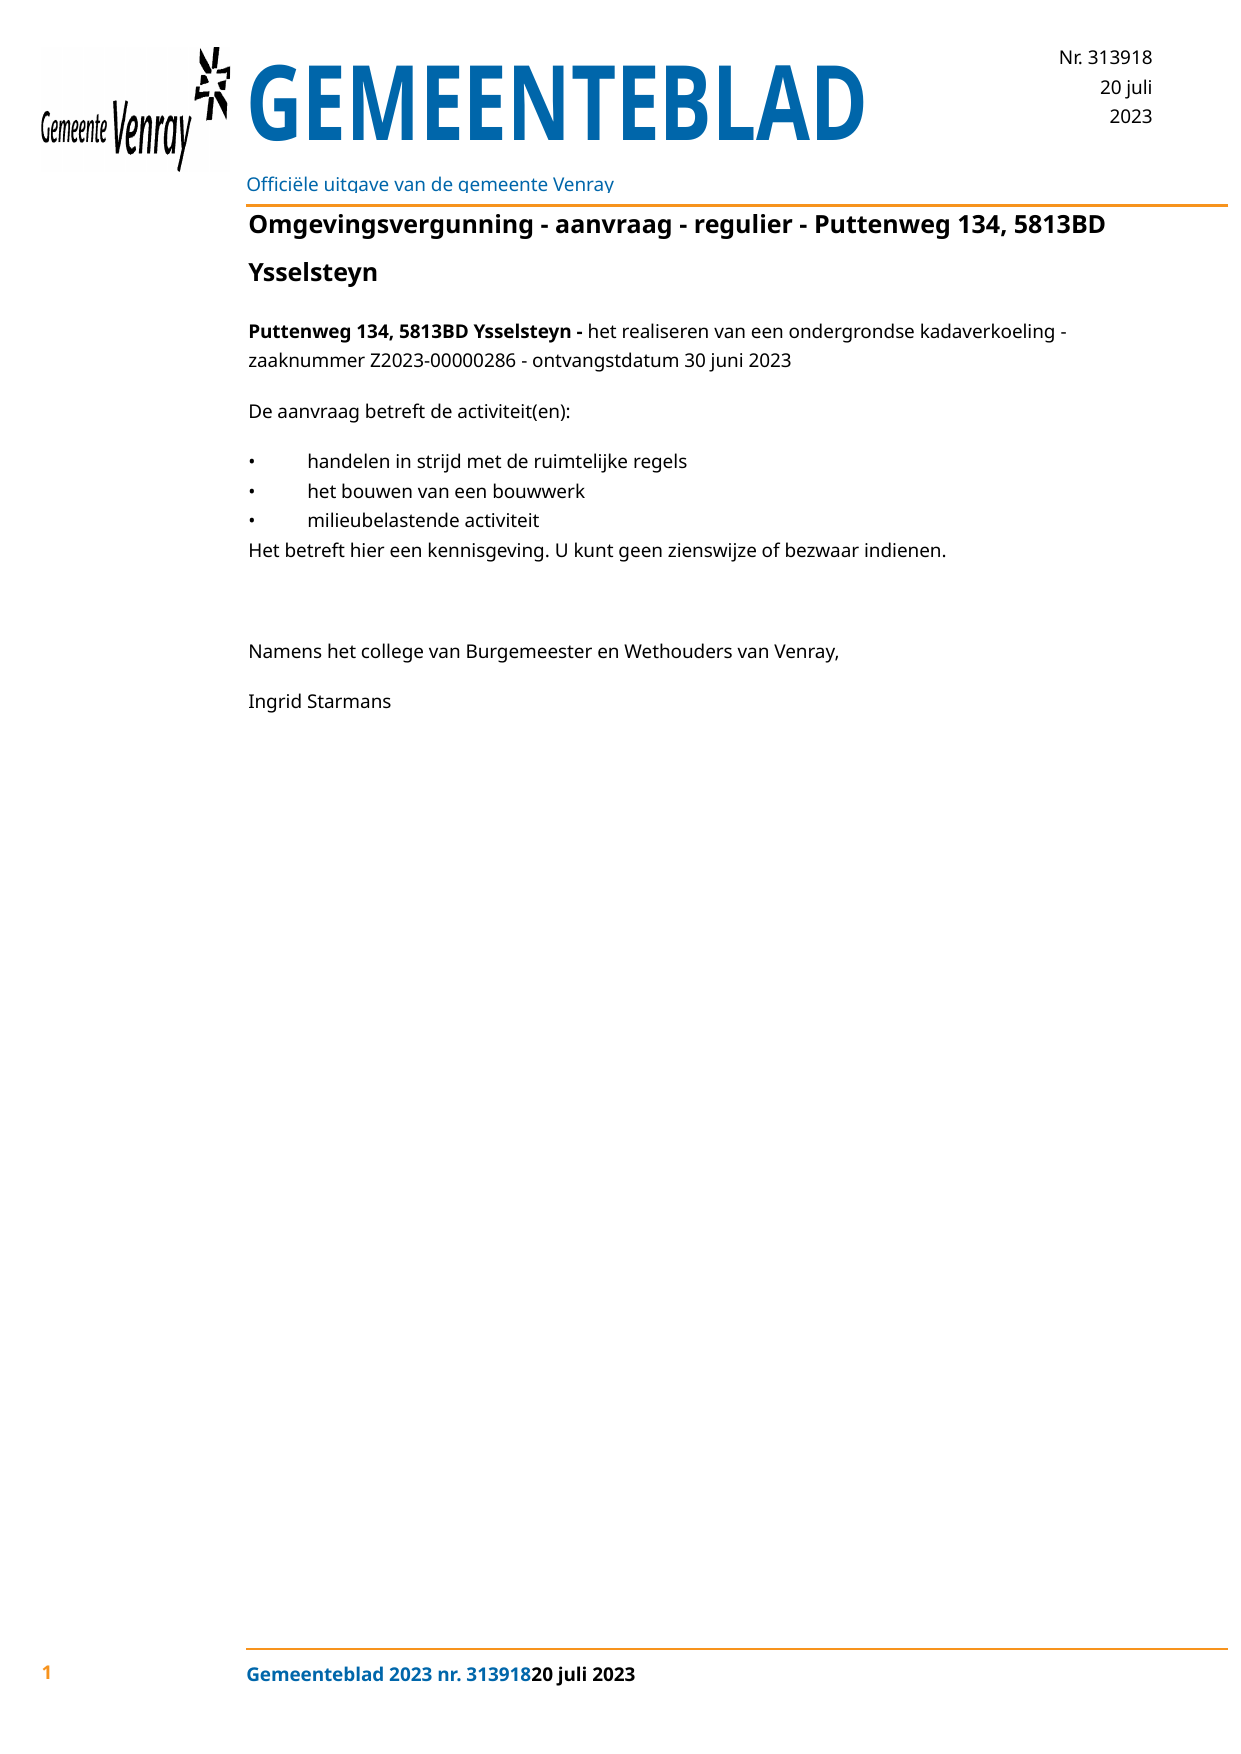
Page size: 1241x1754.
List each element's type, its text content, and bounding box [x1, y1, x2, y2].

text Namens het college van Burgemeester en Wethouders van Venray, [248, 638, 1152, 664]
text Het betreft hier een kennisgeving. U kunt geen zienswijze of bezwaar indienen. [248, 537, 1152, 563]
list milieubelastende activiteit [248, 507, 1152, 533]
list handelen in strijd met de ruimtelijke regels [248, 448, 1152, 474]
picture [41, 47, 231, 172]
text De aanvraag betreft de activiteit(en): [248, 398, 1152, 424]
text Ingrid Starmans [248, 688, 1152, 714]
text Omgevingsvergunning - aanvraag - regulier - Puttenweg 134, 5813BD Ysselsteyn [248, 207, 1152, 288]
text Puttenweg 134, 5813BD Ysselsteyn - het realiseren van een ondergrondse kadaverkoeling - zaaknummer Z2023-00000286 - ontvangstdatum 30 juni 2023 [248, 318, 1152, 373]
list het bouwen van een bouwwerk [248, 478, 1152, 504]
